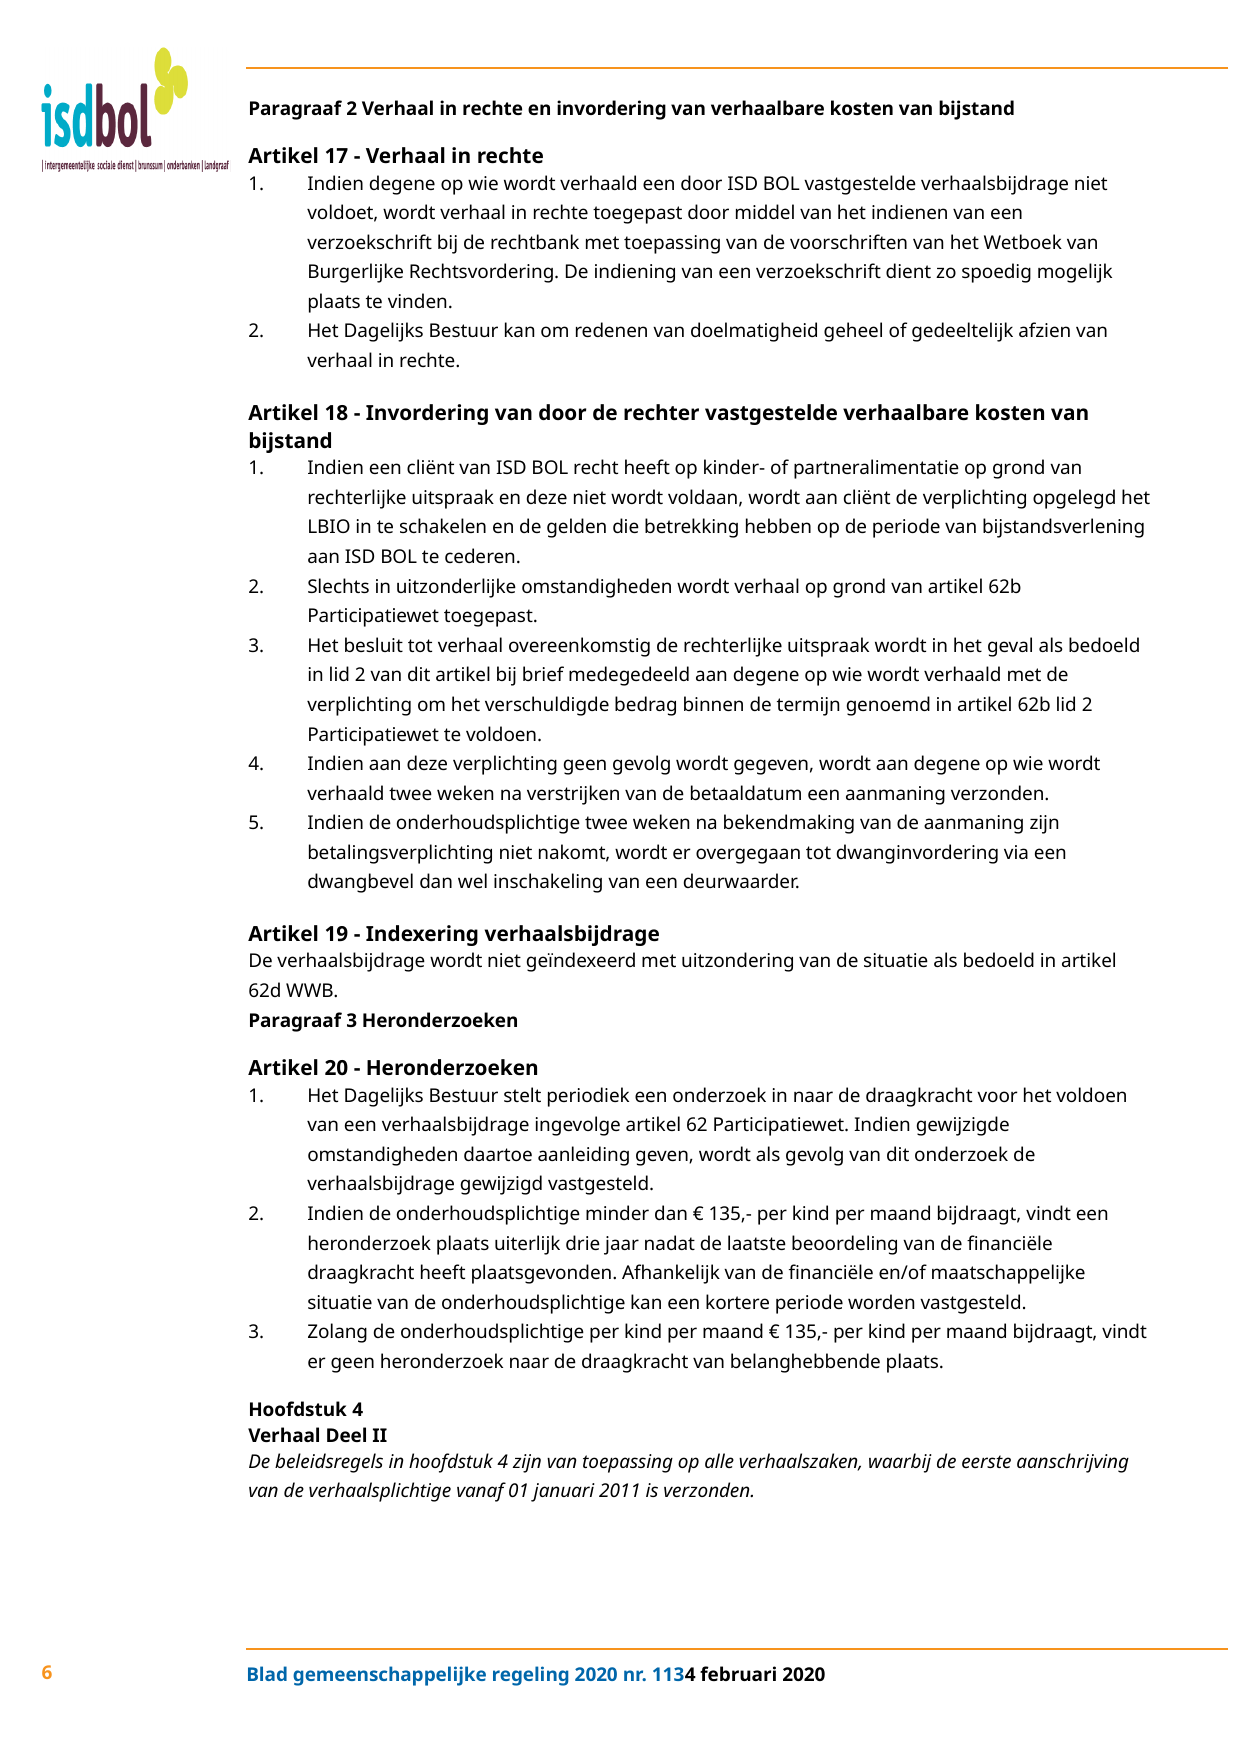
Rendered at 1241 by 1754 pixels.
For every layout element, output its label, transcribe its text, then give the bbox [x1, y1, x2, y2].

text Paragraaf 3 Heronderzoeken [248, 1007, 1152, 1032]
text Hoofdstuk 4 [248, 1394, 1152, 1422]
list Slechts in uitzonderlijke omstandigheden wordt verhaal op grond van artikel 62b Participatiewet toegepast. [248, 573, 1152, 628]
text Artikel 17 - Verhaal in rechte [248, 141, 1152, 170]
text De beleidsregels in hoofdstuk 4 zijn van toepassing op alle verhaalszaken, waarbij de eerste aanschrijving van de verhaalsplichtige vanaf 01 januari 2011 is verzonden. [248, 1448, 1152, 1503]
list Indien aan deze verplichting geen gevolg wordt gegeven, wordt aan degene op wie wordt verhaald twee weken na verstrijken van de betaaldatum een aanmaning verzonden. [248, 750, 1152, 806]
list Indien de onderhoudsplichtige minder dan € 135,- per kind per maand bijdraagt, vindt een heronderzoek plaats uiterlijk drie jaar nadat de laatste beoordeling van de financiële draagkracht heeft plaatsgevonden. Afhankelijk van de financiële en/of maatschappelijke situatie van de onderhoudsplichtige kan een kortere periode worden vastgesteld. [248, 1200, 1152, 1314]
list Het besluit tot verhaal overeenkomstig de rechterlijke uitspraak wordt in het geval als bedoeld in lid 2 van dit artikel bij brief medegedeeld aan degene op wie wordt verhaald met de verplichting om het verschuldigde bedrag binnen de termijn genoemd in artikel 62b lid 2 Participatiewet te voldoen. [248, 632, 1152, 747]
text Artikel 20 - Heronderzoeken [248, 1053, 1152, 1082]
text Artikel 19 - Indexering verhaalsbijdrage [248, 919, 1152, 948]
text De verhaalsbijdrage wordt niet geïndexeerd met uitzondering van de situatie als bedoeld in artikel 62d WWB. [248, 948, 1152, 1003]
list Het Dagelijks Bestuur kan om redenen van doelmatigheid geheel of gedeeltelijk afzien van verhaal in rechte. [248, 318, 1152, 373]
text Artikel 18 - Invordering van door de rechter vastgestelde verhaalbare kosten van bijstand [248, 398, 1152, 454]
list Zolang de onderhoudsplichtige per kind per maand € 135,- per kind per maand bijdraagt, vindt er geen heronderzoek naar de draagkracht van belanghebbende plaats. [248, 1318, 1152, 1374]
list Indien degene op wie wordt verhaald een door ISD BOL vastgestelde verhaalsbijdrage niet voldoet, wordt verhaal in rechte toegepast door middel van het indienen van een verzoekschrift bij de rechtbank met toepassing van de voorschriften van het Wetboek van Burgerlijke Rechtsvordering. De indiening van een verzoekschrift dient zo spoedig mogelijk plaats te vinden. [248, 170, 1152, 314]
list Indien een cliënt van ISD BOL recht heeft op kinder- of partneralimentatie op grond van rechterlijke uitspraak en deze niet wordt voldaan, wordt aan cliënt de verplichting opgelegd het LBIO in te schakelen en de gelden die betrekking hebben op de periode van bijstandsverlening aan ISD BOL te cederen. [248, 454, 1152, 569]
text Verhaal Deel II [248, 1422, 1152, 1448]
list Indien de onderhoudsplichtige twee weken na bekendmaking van de aanmaning zijn betalingsverplichting niet nakomt, wordt er overgegaan tot dwanginvordering via een dwangbevel dan wel inschakeling van een deurwaarder. [248, 809, 1152, 894]
picture [41, 47, 231, 172]
text Paragraaf 2 Verhaal in rechte en invordering van verhaalbare kosten van bijstand [248, 95, 1152, 121]
list Het Dagelijks Bestuur stelt periodiek een onderzoek in naar de draagkracht voor het voldoen van een verhaalsbijdrage ingevolge artikel 62 Participatiewet. Indien gewijzigde omstandigheden daartoe aanleiding geven, wordt als gevolg van dit onderzoek de verhaalsbijdrage gewijzigd vastgesteld. [248, 1082, 1152, 1196]
